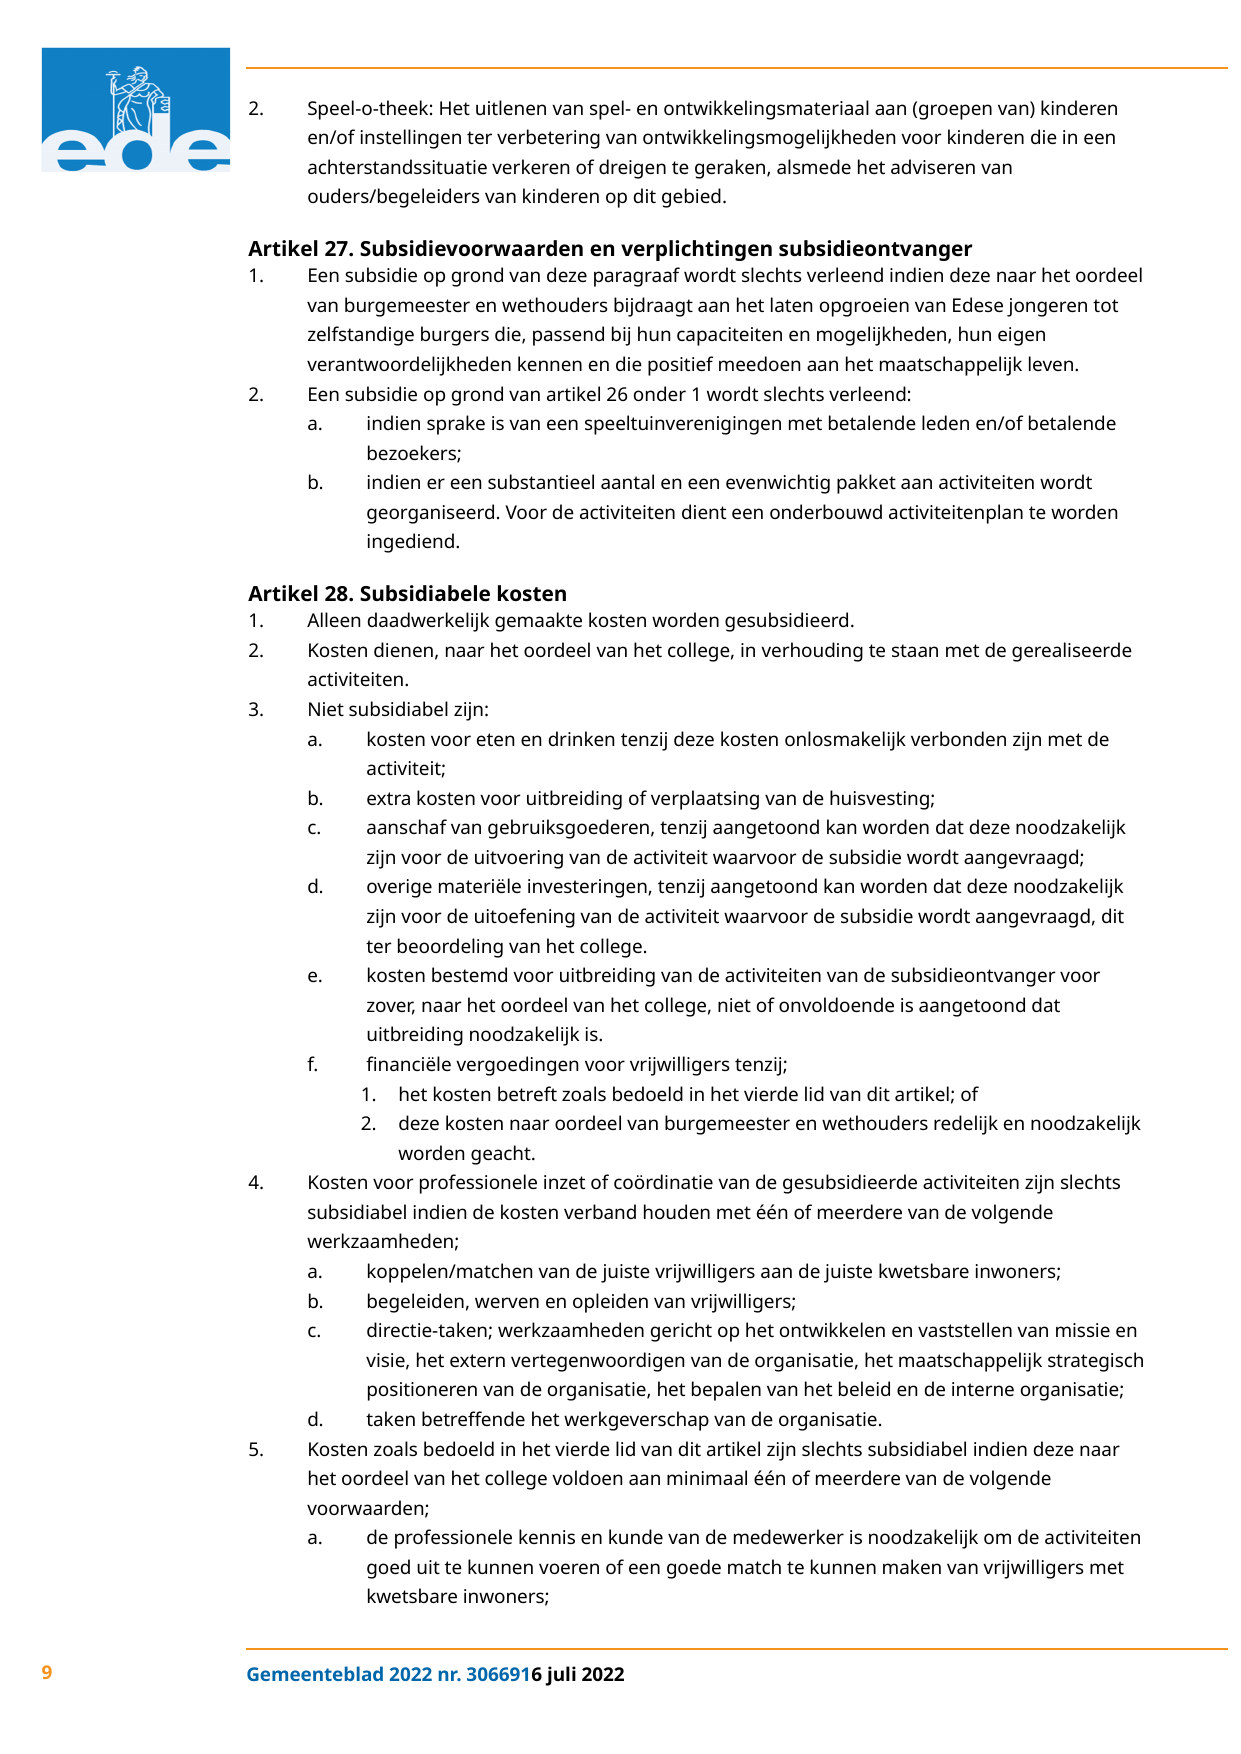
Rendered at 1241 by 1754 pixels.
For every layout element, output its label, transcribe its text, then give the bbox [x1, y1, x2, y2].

list Niet subsidiabel zijn: [248, 696, 1152, 722]
list financiële vergoedingen voor vrijwilligers tenzij; [307, 1051, 1152, 1077]
list de professionele kennis en kunde van de medewerker is noodzakelijk om de activiteiten goed uit te kunnen voeren of een goede match te kunnen maken van vrijwilligers met kwetsbare inwoners; [307, 1524, 1152, 1609]
list Speel-o-theek: Het uitlenen van spel- en ontwikkelingsmateriaal aan (groepen van) kinderen en/of instellingen ter verbetering van ontwikkelingsmogelijkheden voor kinderen die in een achterstandssituatie verkeren of dreigen te geraken, alsmede het adviseren van ouders/begeleiders van kinderen op dit gebied. [248, 95, 1152, 209]
list aanschaf van gebruiksgoederen, tenzij aangetoond kan worden dat deze noodzakelijk zijn voor de uitvoering van de activiteit waarvoor de subsidie wordt aangevraagd; [307, 814, 1152, 870]
list koppelen/matchen van de juiste vrijwilligers aan de juiste kwetsbare inwoners; [307, 1258, 1152, 1284]
list directie-taken; werkzaamheden gericht op het ontwikkelen en vaststellen van missie en visie, het extern vertegenwoordigen van de organisatie, het maatschappelijk strategisch positioneren van de organisatie, het bepalen van het beleid en de interne organisatie; [307, 1317, 1152, 1402]
list kosten voor eten en drinken tenzij deze kosten onlosmakelijk verbonden zijn met de activiteit; [307, 726, 1152, 781]
list begeleiden, werven en opleiden van vrijwilligers; [307, 1288, 1152, 1314]
list extra kosten voor uitbreiding of verplaatsing van de huisvesting; [307, 785, 1152, 811]
list kosten bestemd voor uitbreiding van de activiteiten van de subsidieontvanger voor zover, naar het oordeel van het college, niet of onvoldoende is aangetoond dat uitbreiding noodzakelijk is. [307, 962, 1152, 1047]
list Kosten voor professionele inzet of coördinatie van de gesubsidieerde activiteiten zijn slechts subsidiabel indien de kosten verband houden met één of meerdere van de volgende werkzaamheden; [248, 1169, 1152, 1254]
text Artikel 28. Subsidiabele kosten [248, 579, 1152, 607]
list overige materiële investeringen, tenzij aangetoond kan worden dat deze noodzakelijk zijn voor de uitoefening van de activiteit waarvoor de subsidie wordt aangevraagd, dit ter beoordeling van het college. [307, 874, 1152, 959]
list Een subsidie op grond van deze paragraaf wordt slechts verleend indien deze naar het oordeel van burgemeester en wethouders bijdraagt aan het laten opgroeien van Edese jongeren tot zelfstandige burgers die, passend bij hun capaciteiten en mogelijkheden, hun eigen verantwoordelijkheden kennen en die positief meedoen aan het maatschappelijk leven. [248, 262, 1152, 377]
list het kosten betreft zoals bedoeld in het vierde lid van dit artikel; of [361, 1081, 1152, 1107]
list indien er een substantieel aantal en een evenwichtig pakket aan activiteiten wordt georganiseerd. Voor de activiteiten dient een onderbouwd activiteitenplan te worden ingediend. [307, 469, 1152, 554]
list taken betreffende het werkgeverschap van de organisatie. [307, 1406, 1152, 1432]
picture [41, 47, 231, 172]
list deze kosten naar oordeel van burgemeester en wethouders redelijk en noodzakelijk worden geacht. [361, 1110, 1152, 1166]
list indien sprake is van een speeltuinverenigingen met betalende leden en/of betalende bezoekers; [307, 410, 1152, 466]
list Een subsidie op grond van artikel 26 onder 1 wordt slechts verleend: [248, 381, 1152, 406]
list Kosten dienen, naar het oordeel van het college, in verhouding te staan met de gerealiseerde activiteiten. [248, 637, 1152, 692]
list Alleen daadwerkelijk gemaakte kosten worden gesubsidieerd. [248, 607, 1152, 633]
text Artikel 27. Subsidievoorwaarden en verplichtingen subsidieontvanger [248, 234, 1152, 262]
list Kosten zoals bedoeld in het vierde lid van dit artikel zijn slechts subsidiabel indien deze naar het oordeel van het college voldoen aan minimaal één of meerdere van de volgende voorwaarden; [248, 1436, 1152, 1521]
